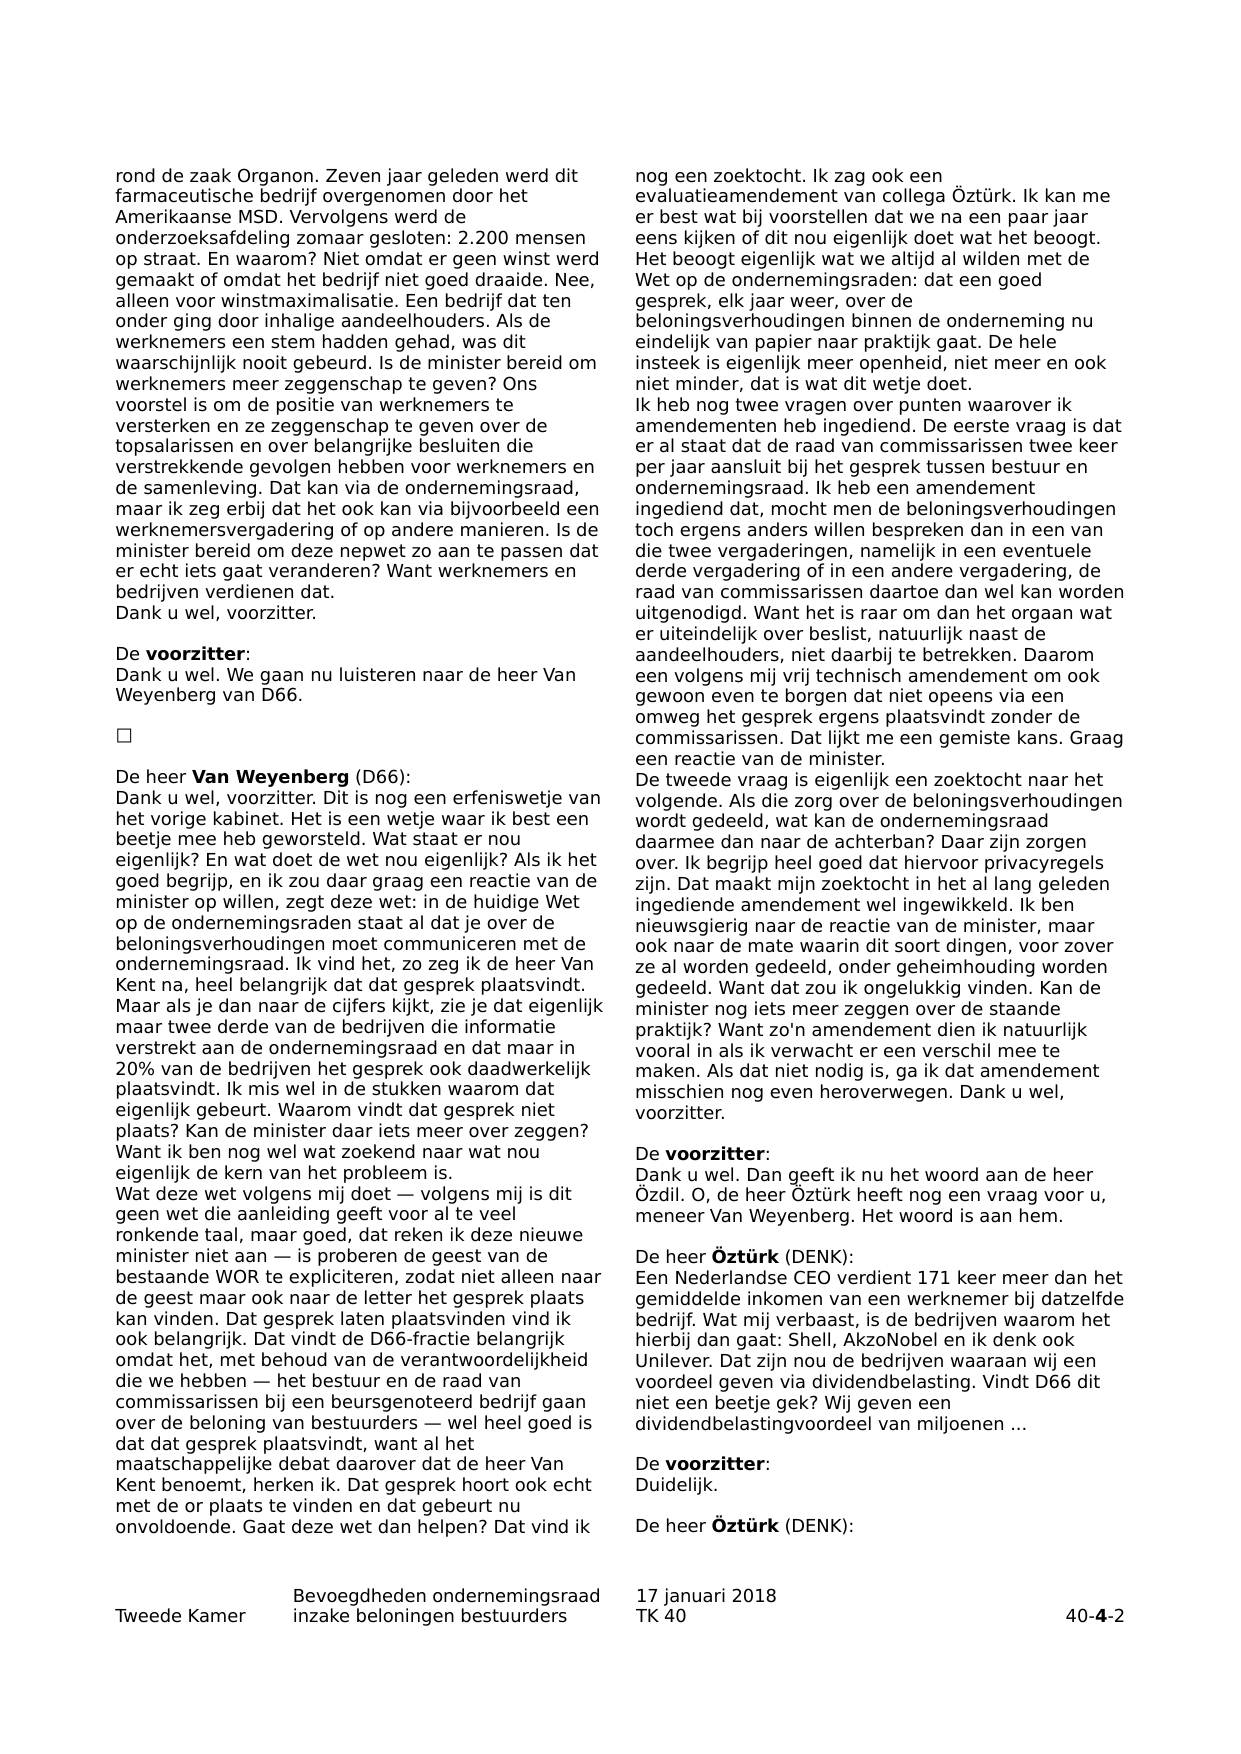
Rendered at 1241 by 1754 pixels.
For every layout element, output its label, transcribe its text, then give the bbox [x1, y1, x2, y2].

text Een Nederlandse CEO verdient 171 keer meer dan het gemiddelde inkomen van een werknemer bij datzelfde bedrijf. Wat mij verbaast, is de bedrijven waarom het hierbij dan gaat: Shell, AkzoNobel en ik denk ook Unilever. Dat zijn nou de bedrijven waaraan wij een voordeel geven via dividendbelasting. Vindt D66 dit niet een beetje gek? Wij geven een dividendbelastingvoordeel van miljoenen ... [635, 1268, 1125, 1434]
text Dank u wel, voorzitter. Dit is nog een erfeniswetje van het vorige kabinet. Het is een wetje waar ik best een beetje mee heb geworsteld. Wat staat er nou eigenlijk? En wat doet de wet nou eigenlijk? Als ik het goed begrijp, en ik zou daar graag een reactie van de minister op willen, zegt deze wet: in de huidige Wet op de ondernemingsraden staat al dat je over de beloningsverhoudingen moet communiceren met de ondernemingsraad. Ik vind het, zo zeg ik de heer Van Kent na, heel belangrijk dat dat gesprek plaatsvindt. Maar als je dan naar de cijfers kijkt, zie je dat eigenlijk maar twee derde van de bedrijven die informatie verstrekt aan de ondernemingsraad en dat maar in 20% van de bedrijven het gesprek ook daadwerkelijk plaatsvindt. Ik mis wel in de stukken waarom dat eigenlijk gebeurt. Waarom vindt dat gesprek niet plaats? Kan de minister daar iets meer over zeggen? Want ik ben nog wel wat zoekend naar wat nou eigenlijk de kern van het probleem is. [115, 787, 605, 1183]
text rond de zaak Organon. Zeven jaar geleden werd dit farmaceutische bedrijf overgenomen door het Amerikaanse MSD. Vervolgens werd de onderzoeksafdeling zomaar gesloten: 2.200 mensen op straat. En waarom? Niet omdat er geen winst werd gemaakt of omdat het bedrijf niet goed draaide. Nee, alleen voor winstmaximalisatie. Een bedrijf dat ten onder ging door inhalige aandeelhouders. Als de werknemers een stem hadden gehad, was dit waarschijnlijk nooit gebeurd. Is de minister bereid om werknemers meer zeggenschap te geven? Ons voorstel is om de positie van werknemers te versterken en ze zeggenschap te geven over de topsalarissen en over belangrijke besluiten die verstrekkende gevolgen hebben voor werknemers en de samenleving. Dat kan via de ondernemingsraad, maar ik zeg erbij dat het ook kan via bijvoorbeeld een werknemersvergadering of op andere manieren. Is de minister bereid om deze nepwet zo aan te passen dat er echt iets gaat veranderen? Want werknemers en bedrijven verdienen dat. [115, 165, 605, 603]
text Wat deze wet volgens mij doet — volgens mij is dit geen wet die aanleiding geeft voor al te veel ronkende taal, maar goed, dat reken ik deze nieuwe minister niet aan — is proberen de geest van de bestaande WOR te expliciteren, zodat niet alleen naar de geest maar ook naar de letter het gesprek plaats kan vinden. Dat gesprek laten plaatsvinden vind ik ook belangrijk. Dat vindt de D66-fractie belangrijk omdat het, met behoud van de verantwoordelijkheid die we hebben — het bestuur en de raad van commissarissen bij een beursgenoteerd bedrijf gaan over de beloning van bestuurders — wel heel goed is dat dat gesprek plaatsvindt, want al het maatschappelijke debat daarover dat de heer Van Kent benoemt, herken ik. Dat gesprek hoort ook echt met de or plaats te vinden en dat gebeurt nu onvoldoende. Gaat deze wet dan helpen? Dat vind ik [115, 1183, 605, 1537]
text De voorzitter: [635, 1454, 1125, 1475]
text De heer Öztürk (DENK): [635, 1247, 1125, 1268]
text De heer Öztürk (DENK): [635, 1516, 1125, 1537]
text Dank u wel, voorzitter. [115, 603, 605, 624]
text nog een zoektocht. Ik zag ook een evaluatieamendement van collega Öztürk. Ik kan me er best wat bij voorstellen dat we na een paar jaar eens kijken of dit nou eigenlijk doet wat het beoogt. Het beoogt eigenlijk wat we altijd al wilden met de Wet op de ondernemingsraden: dat een goed gesprek, elk jaar weer, over de beloningsverhoudingen binnen de onderneming nu eindelijk van papier naar praktijk gaat. De hele insteek is eigenlijk meer openheid, niet meer en ook niet minder, dat is wat dit wetje doet. [635, 165, 1125, 394]
text De voorzitter: [115, 644, 605, 664]
text Duidelijk. [635, 1475, 1125, 1496]
text ⬜ [115, 726, 605, 747]
text Dank u wel. Dan geeft ik nu het woord aan de heer Özdil. O, de heer Öztürk heeft nog een vraag voor u, meneer Van Weyenberg. Het woord is aan hem. [635, 1164, 1125, 1227]
text Dank u wel. We gaan nu luisteren naar de heer Van Weyenberg van D66. [115, 664, 605, 706]
text De heer Van Weyenberg (D66): [115, 767, 605, 787]
text De tweede vraag is eigenlijk een zoektocht naar het volgende. Als die zorg over de beloningsverhoudingen wordt gedeeld, wat kan de ondernemingsraad daarmee dan naar de achterban? Daar zijn zorgen over. Ik begrijp heel goed dat hiervoor privacyregels zijn. Dat maakt mijn zoektocht in het al lang geleden ingediende amendement wel ingewikkeld. Ik ben nieuwsgierig naar de reactie van de minister, maar ook naar de mate waarin dit soort dingen, voor zover ze al worden gedeeld, onder geheimhouding worden gedeeld. Want dat zou ik ongelukkig vinden. Kan de minister nog iets meer zeggen over de staande praktijk? Want zo'n amendement dien ik natuurlijk vooral in als ik verwacht er een verschil mee te maken. Als dat niet nodig is, ga ik dat amendement misschien nog even heroverwegen. Dank u wel, voorzitter. [635, 769, 1125, 1124]
text Ik heb nog twee vragen over punten waarover ik amendementen heb ingediend. De eerste vraag is dat er al staat dat de raad van commissarissen twee keer per jaar aansluit bij het gesprek tussen bestuur en ondernemingsraad. Ik heb een amendement ingediend dat, mocht men de beloningsverhoudingen toch ergens anders willen bespreken dan in een van die twee vergaderingen, namelijk in een eventuele derde vergadering of in een andere vergadering, de raad van commissarissen daartoe dan wel kan worden uitgenodigd. Want het is raar om dan het orgaan wat er uiteindelijk over beslist, natuurlijk naast de aandeelhouders, niet daarbij te betrekken. Daarom een volgens mij vrij technisch amendement om ook gewoon even te borgen dat niet opeens via een omweg het gesprek ergens plaatsvindt zonder de commissarissen. Dat lijkt me een gemiste kans. Graag een reactie van de minister. [635, 394, 1125, 769]
text De voorzitter: [635, 1144, 1125, 1164]
